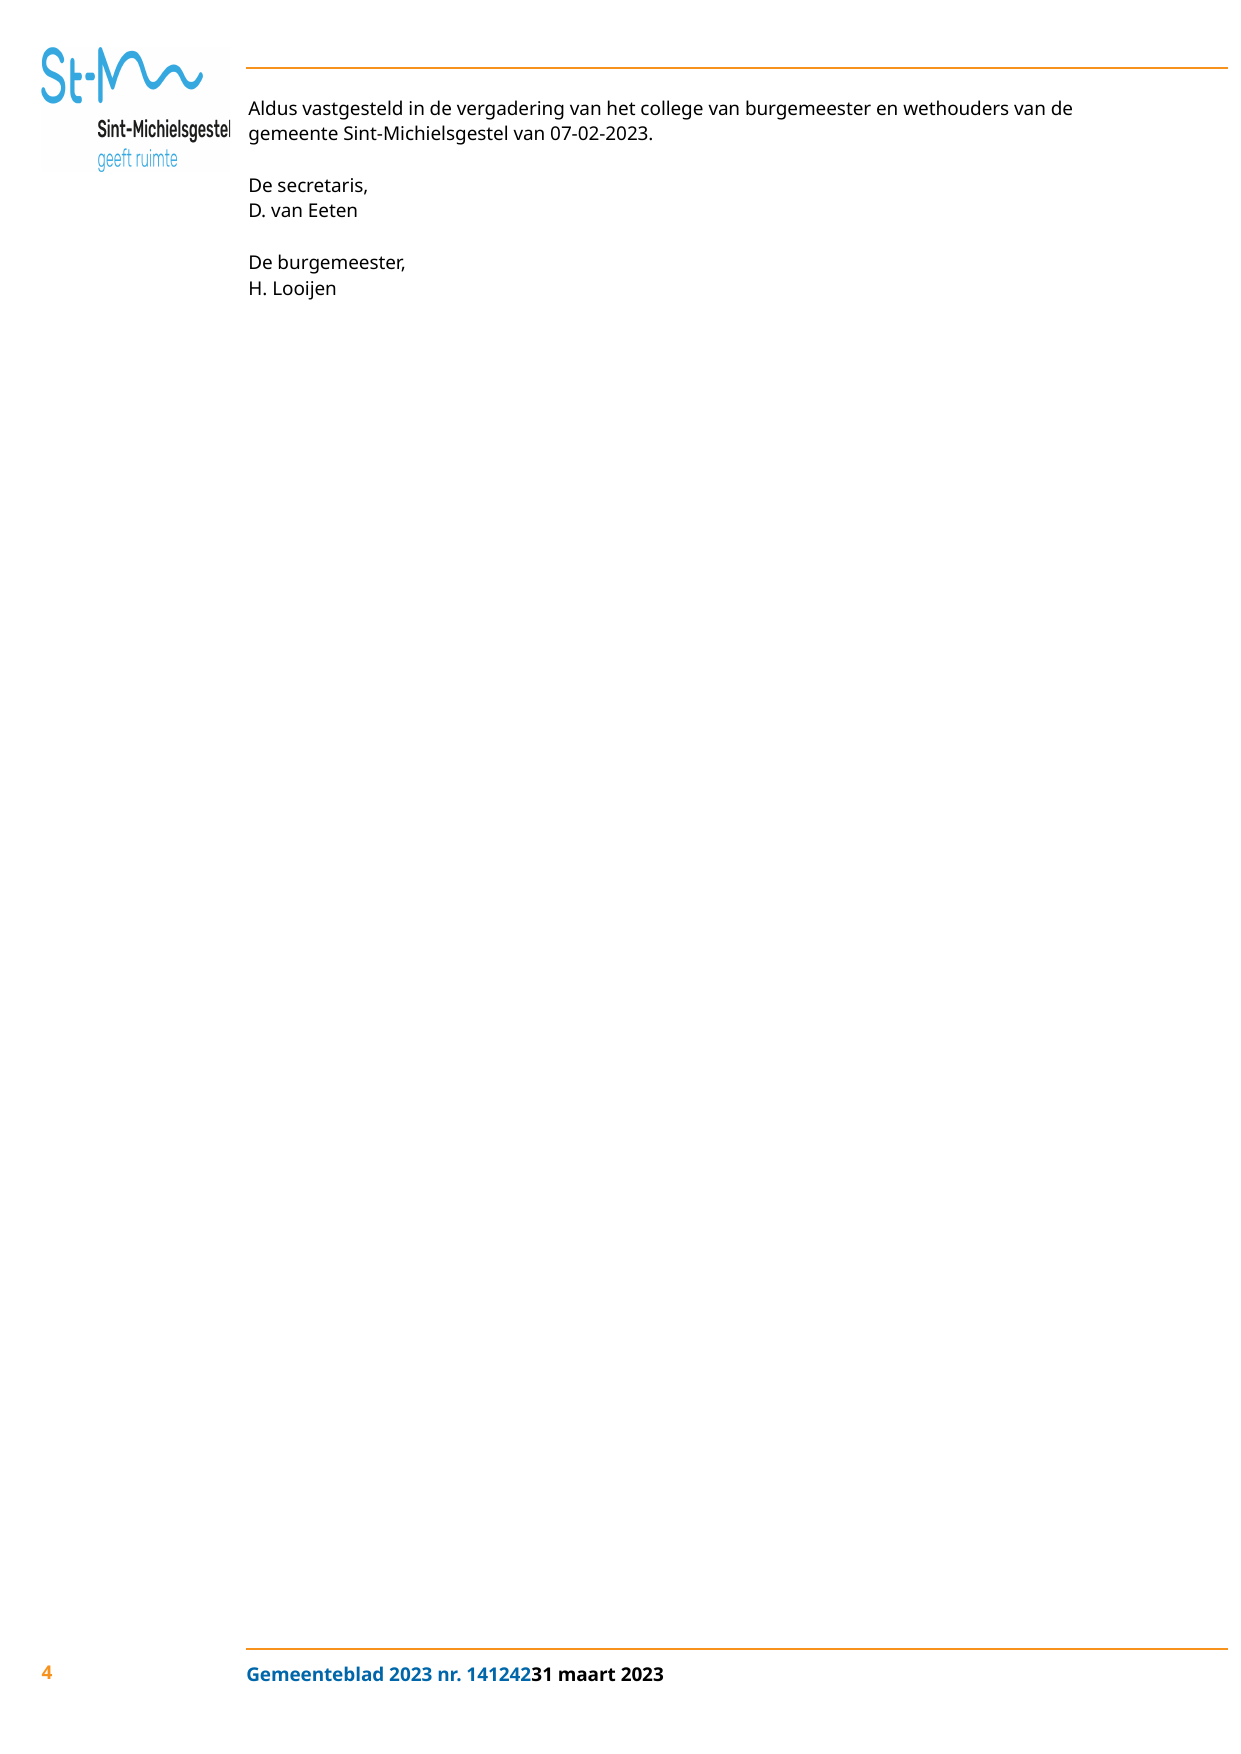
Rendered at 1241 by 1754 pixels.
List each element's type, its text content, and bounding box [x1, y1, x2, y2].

text H. Looijen [248, 275, 1152, 301]
text D. van Eeten [248, 198, 1152, 223]
text Aldus vastgesteld in de vergadering van het college van burgemeester en wethouders van de gemeente Sint-Michielsgestel van 07-02-2023. [248, 95, 1152, 146]
text De burgemeester, [248, 249, 1152, 275]
text De secretaris, [248, 172, 1152, 198]
picture [41, 47, 231, 172]
